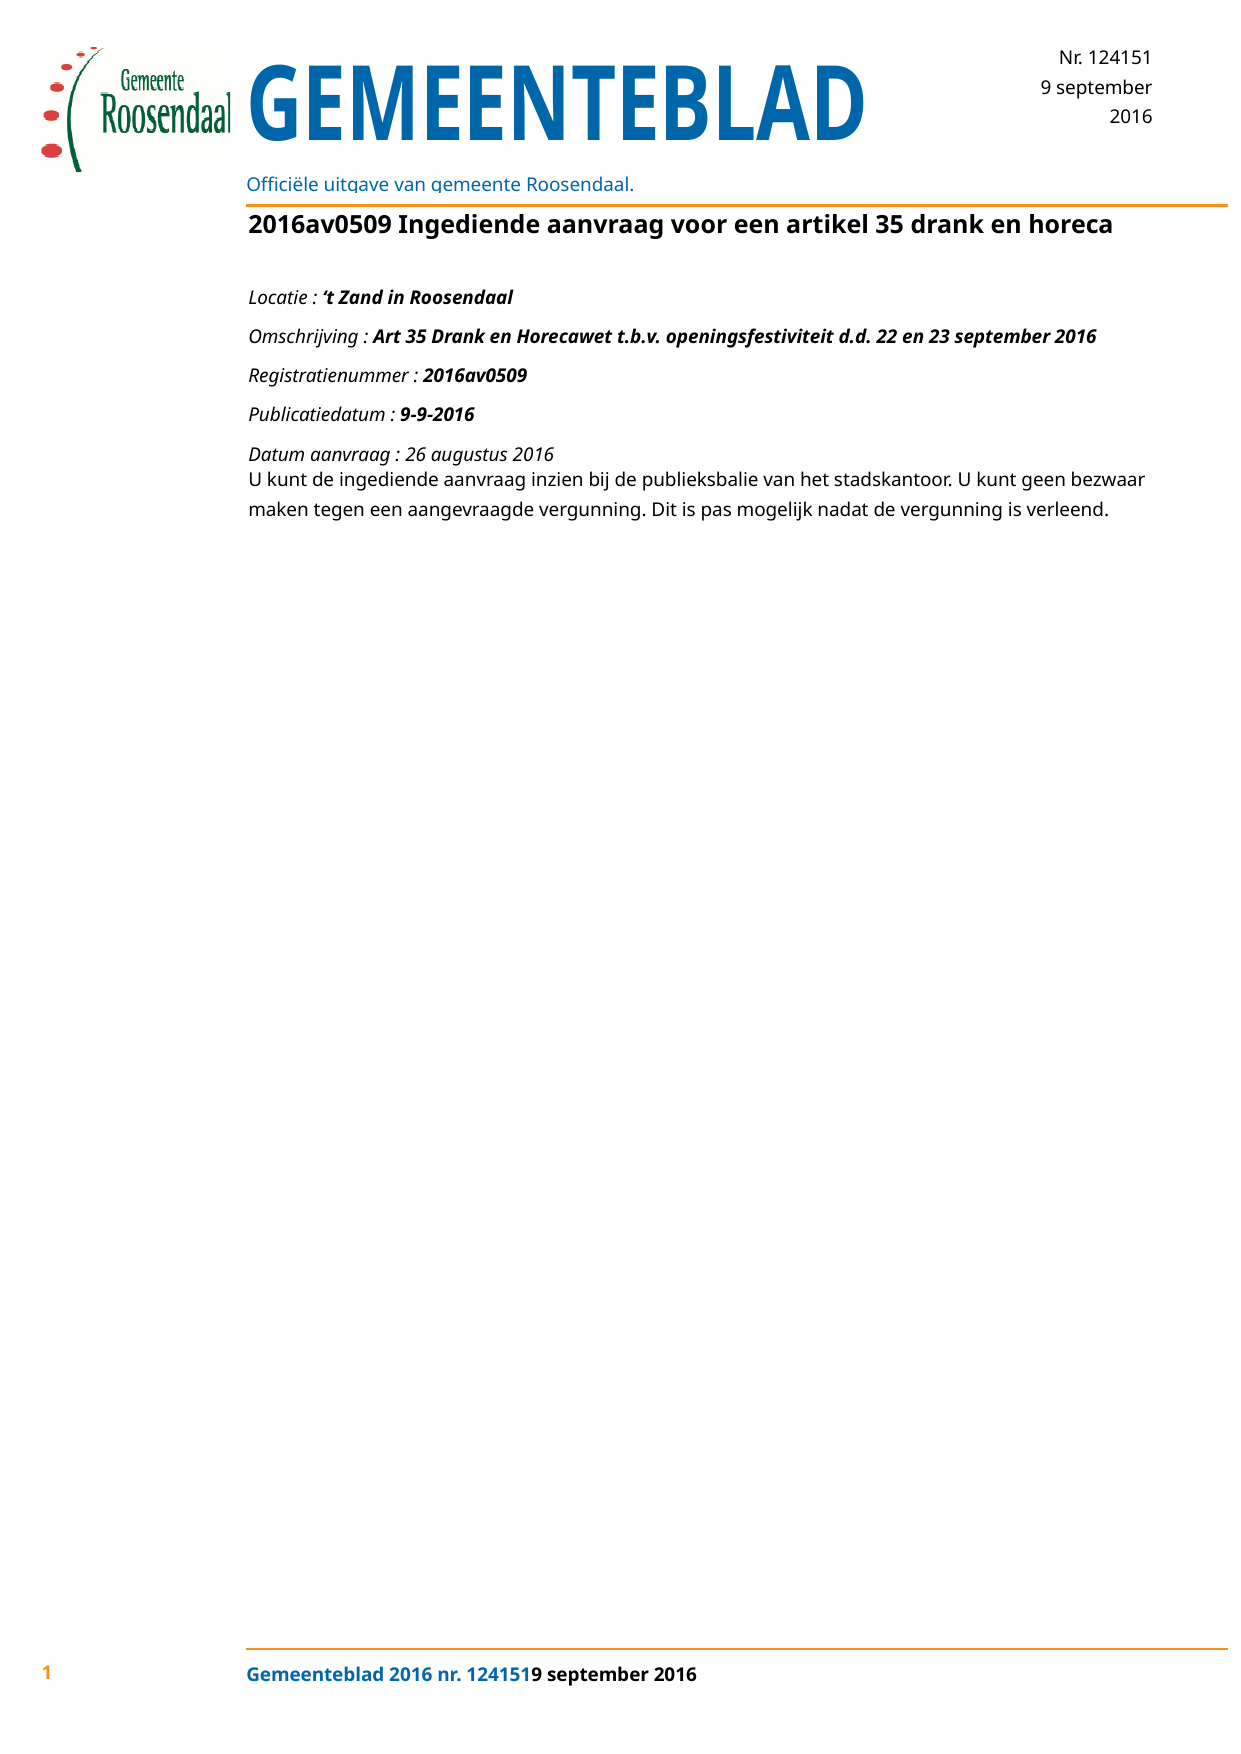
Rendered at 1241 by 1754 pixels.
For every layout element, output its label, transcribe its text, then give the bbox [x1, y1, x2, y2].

picture [41, 47, 231, 172]
text Datum aanvraag : 26 augustus 2016 [248, 441, 1152, 467]
text 2016av0509 Ingediende aanvraag voor een artikel 35 drank en horeca [248, 207, 1152, 241]
text Locatie : ‘t Zand in Roosendaal [248, 284, 1152, 309]
text Publicatiedatum : 9-9-2016 [248, 402, 1152, 427]
text U kunt de ingediende aanvraag inzien bij de publieksbalie van het stadskantoor. U kunt geen bezwaar maken tegen een aangevraagde vergunning. Dit is pas mogelijk nadat de vergunning is verleend. [248, 467, 1152, 522]
text Omschrijving : Art 35 Drank en Horecawet t.b.v. openingsfestiviteit d.d. 22 en 23 september 2016 [248, 323, 1152, 349]
text Registratienummer : 2016av0509 [248, 362, 1152, 388]
